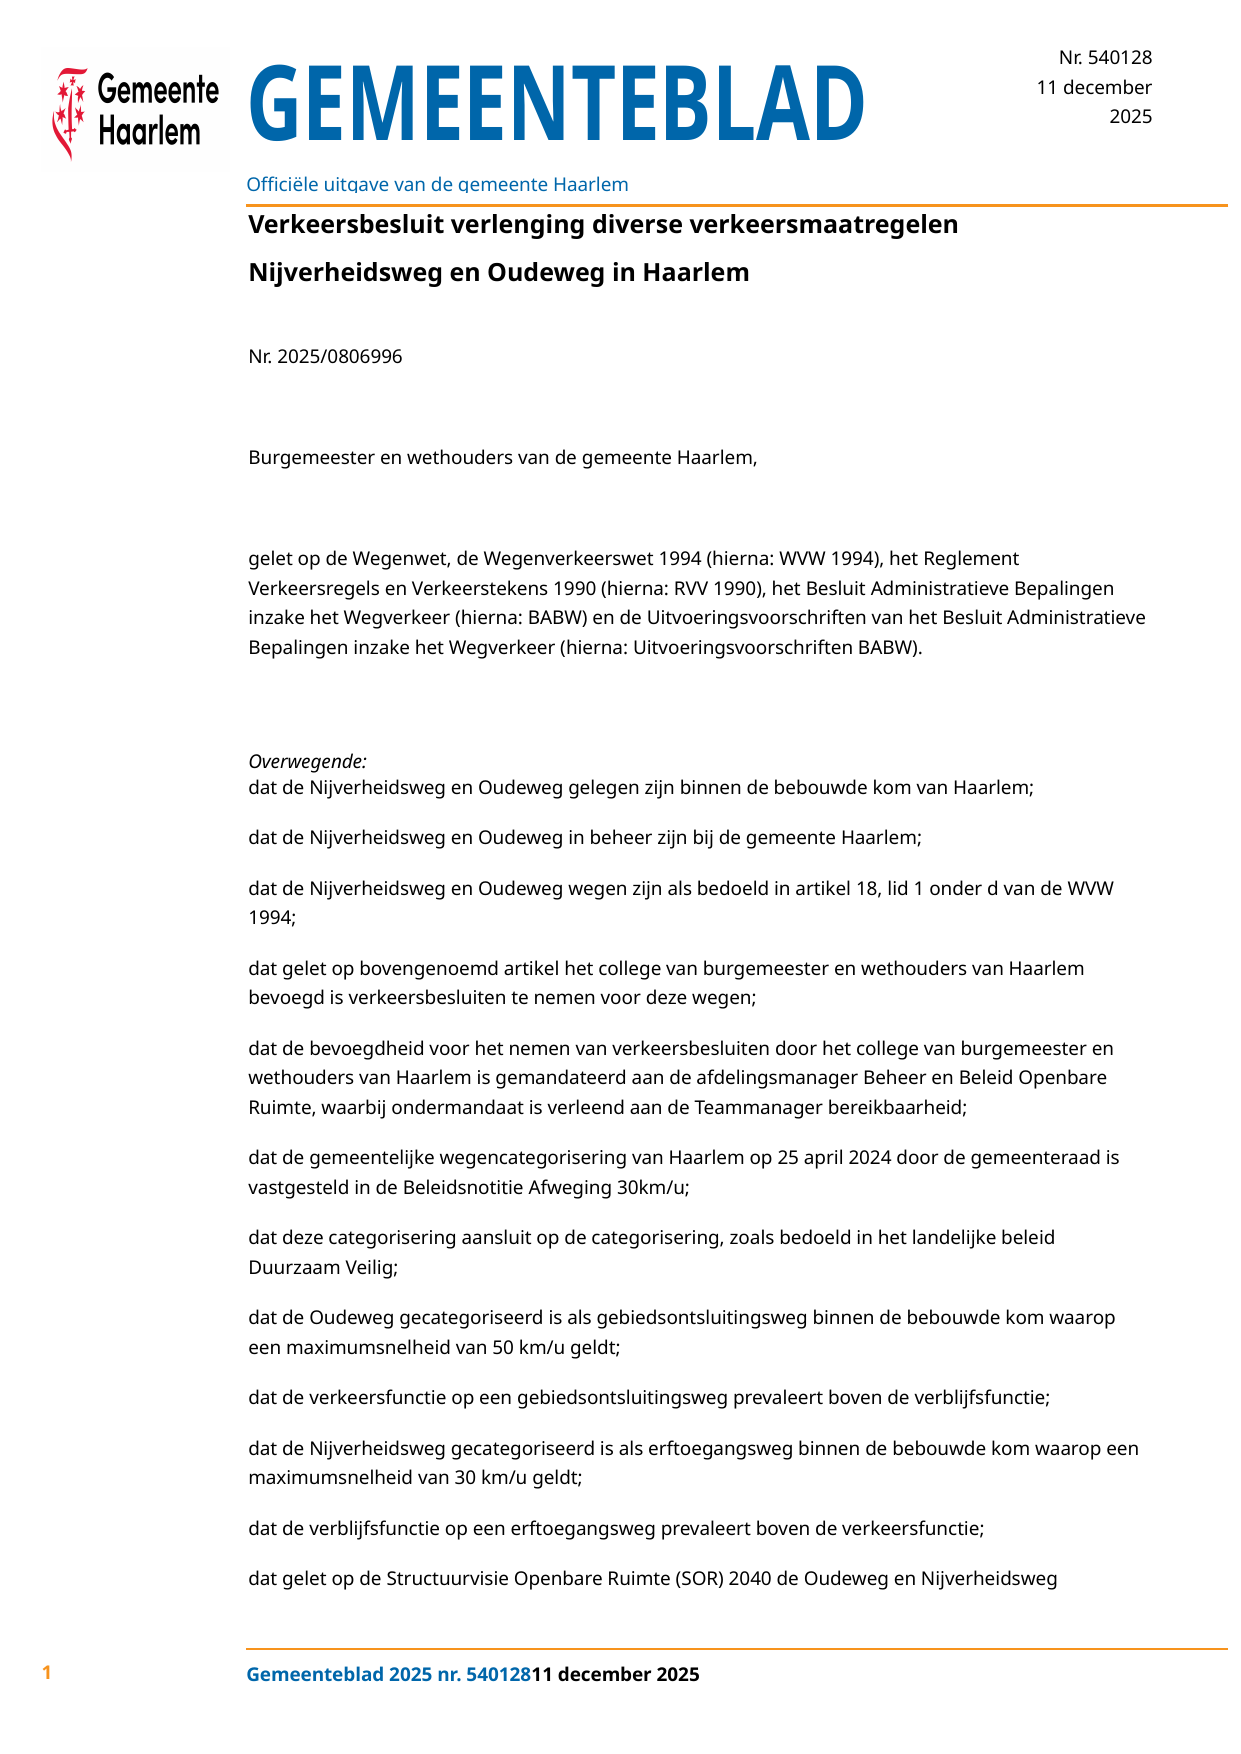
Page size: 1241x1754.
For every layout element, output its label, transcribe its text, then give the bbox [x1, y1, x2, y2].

text dat de verblijfsfunctie op een erftoegangsweg prevaleert boven de verkeersfunctie; [248, 1515, 1152, 1541]
text gelet op de Wegenwet, de Wegenverkeerswet 1994 (hierna: WVW 1994), het Reglement Verkeersregels en Verkeerstekens 1990 (hierna: RVV 1990), het Besluit Administratieve Bepalingen inzake het Wegverkeer (hierna: BABW) en de Uitvoeringsvoorschriften van het Besluit Administratieve Bepalingen inzake het Wegverkeer (hierna: Uitvoeringsvoorschriften BABW). [248, 545, 1152, 660]
text dat de Nijverheidsweg en Oudeweg in beheer zijn bij de gemeente Haarlem; [248, 824, 1152, 850]
text dat de verkeersfunctie op een gebiedsontsluitingsweg prevaleert boven de verblijfsfunctie; [248, 1384, 1152, 1410]
text dat de Nijverheidsweg en Oudeweg gelegen zijn binnen de bebouwde kom van Haarlem; [248, 774, 1152, 800]
picture [41, 47, 231, 172]
text Burgemeester en wethouders van de gemeente Haarlem, [248, 444, 1152, 470]
text Overwegende: [248, 748, 1152, 774]
text Verkeersbesluit verlenging diverse verkeersmaatregelen Nijverheidsweg en Oudeweg in Haarlem [248, 207, 1152, 288]
text dat de bevoegdheid voor het nemen van verkeersbesluiten door het college van burgemeester en wethouders van Haarlem is gemandateerd aan de afdelingsmanager Beheer en Beleid Openbare Ruimte, waarbij ondermandaat is verleend aan de Teammanager bereikbaarheid; [248, 1035, 1152, 1120]
text dat gelet op de Structuurvisie Openbare Ruimte (SOR) 2040 de Oudeweg en Nijverheidsweg [248, 1565, 1152, 1591]
text dat de gemeentelijke wegencategorisering van Haarlem op 25 april 2024 door de gemeenteraad is vastgesteld in de Beleidsnotitie Afweging 30km/u; [248, 1144, 1152, 1200]
text dat de Nijverheidsweg en Oudeweg wegen zijn als bedoeld in artikel 18, lid 1 onder d van de WVW 1994; [248, 875, 1152, 930]
text dat deze categorisering aansluit op de categorisering, zoals bedoeld in het landelijke beleid Duurzaam Veilig; [248, 1224, 1152, 1280]
text Nr. 2025/0806996 [248, 344, 1152, 369]
text dat de Nijverheidsweg gecategoriseerd is als erftoegangsweg binnen de bebouwde kom waarop een maximumsnelheid van 30 km/u geldt; [248, 1435, 1152, 1490]
text dat gelet op bovengenoemd artikel het college van burgemeester en wethouders van Haarlem bevoegd is verkeersbesluiten te nemen voor deze wegen; [248, 955, 1152, 1010]
text dat de Oudeweg gecategoriseerd is als gebiedsontsluitingsweg binnen de bebouwde kom waarop een maximumsnelheid van 50 km/u geldt; [248, 1304, 1152, 1360]
